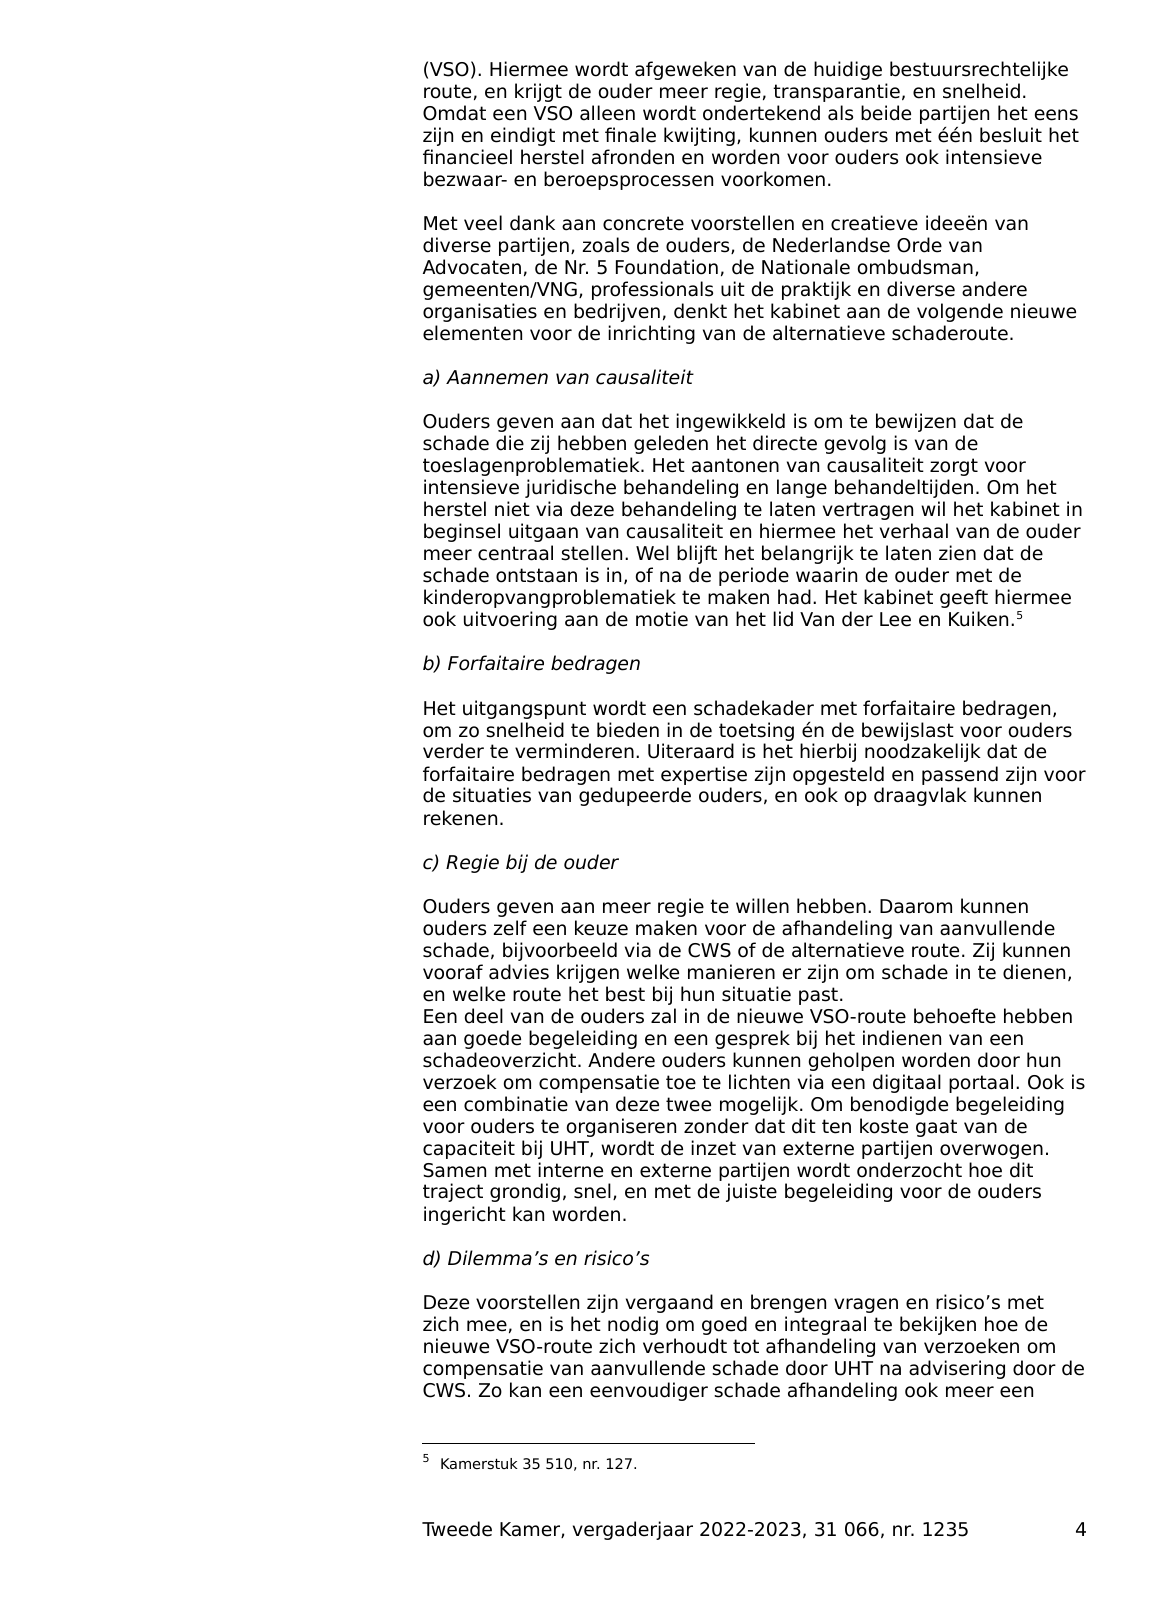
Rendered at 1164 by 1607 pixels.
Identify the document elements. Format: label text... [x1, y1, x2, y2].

text Kamerstuk 35 510, nr. 127. [422, 1452, 1087, 1474]
subtitle a) Aannemen van causaliteit [422, 367, 1087, 389]
text Het uitgangspunt wordt een schadekader met forfaitaire bedragen, om zo snelheid te bieden in de toetsing én de bewijslast voor ouders verder te verminderen. Uiteraard is het hierbij noodzakelijk dat de forfaitaire bedragen met expertise zijn opgesteld en passend zijn voor de situaties van gedupeerde ouders, en ook op draagvlak kunnen rekenen. [422, 697, 1087, 829]
text Een deel van de ouders zal in de nieuwe VSO-route behoefte hebben aan goede begeleiding en een gesprek bij het indienen van een schadeoverzicht. Andere ouders kunnen geholpen worden door hun verzoek om compensatie toe te lichten via een digitaal portaal. Ook is een combinatie van deze twee mogelijk. Om benodigde begeleiding voor ouders te organiseren zonder dat dit ten koste gaat van de capaciteit bij UHT, wordt de inzet van externe partijen overwogen. Samen met interne en externe partijen wordt onderzocht hoe dit traject grondig, snel, en met de juiste begeleiding voor de ouders ingericht kan worden. [422, 1006, 1087, 1225]
subtitle d) Dilemma’s en risico’s [422, 1248, 1087, 1269]
subtitle c) Regie bij de ouder [422, 852, 1087, 873]
text Ouders geven aan meer regie te willen hebben. Daarom kunnen ouders zelf een keuze maken voor de afhandeling van aanvullende schade, bijvoorbeeld via de CWS of de alternatieve route. Zij kunnen vooraf advies krijgen welke manieren er zijn om schade in te dienen, en welke route het best bij hun situatie past. [422, 896, 1087, 1006]
text Deze voorstellen zijn vergaand en brengen vragen en risico’s met zich mee, en is het nodig om goed en integraal te bekijken hoe de nieuwe VSO-route zich verhoudt tot afhandeling van verzoeken om compensatie van aanvullende schade door UHT na advisering door de CWS. Zo kan een eenvoudiger schade afhandeling ook meer een [422, 1292, 1087, 1402]
text Ouders geven aan dat het ingewikkeld is om te bewijzen dat de schade die zij hebben geleden het directe gevolg is van de toeslagenproblematiek. Het aantonen van causaliteit zorgt voor intensieve juridische behandeling en lange behandeltijden. Om het herstel niet via deze behandeling te laten vertragen wil het kabinet in beginsel uitgaan van causaliteit en hiermee het verhaal van de ouder meer centraal stellen. Wel blijft het belangrijk te laten zien dat de schade ontstaan is in, of na de periode waarin de ouder met de kinderopvangproblematiek te maken had. Het kabinet geeft hiermee ook uitvoering aan de motie van het lid Van der Lee en Kuiken. [422, 411, 1087, 631]
text Met veel dank aan concrete voorstellen en creatieve ideeën van diverse partijen, zoals de ouders, de Nederlandse Orde van Advocaten, de Nr. 5 Foundation, de Nationale ombudsman, gemeenten/VNG, professionals uit de praktijk en diverse andere organisaties en bedrijven, denkt het kabinet aan de volgende nieuwe elementen voor de inrichting van de alternatieve schaderoute. [422, 213, 1087, 345]
subtitle b) Forfaitaire bedragen [422, 653, 1087, 675]
text (VSO). Hiermee wordt afgeweken van de huidige bestuursrechtelijke route, en krijgt de ouder meer regie, transparantie, en snelheid. Omdat een VSO alleen wordt ondertekend als beide partijen het eens zijn en eindigt met finale kwijting, kunnen ouders met één besluit het financieel herstel afronden en worden voor ouders ook intensieve bezwaar- en beroepsprocessen voorkomen. [422, 59, 1087, 191]
